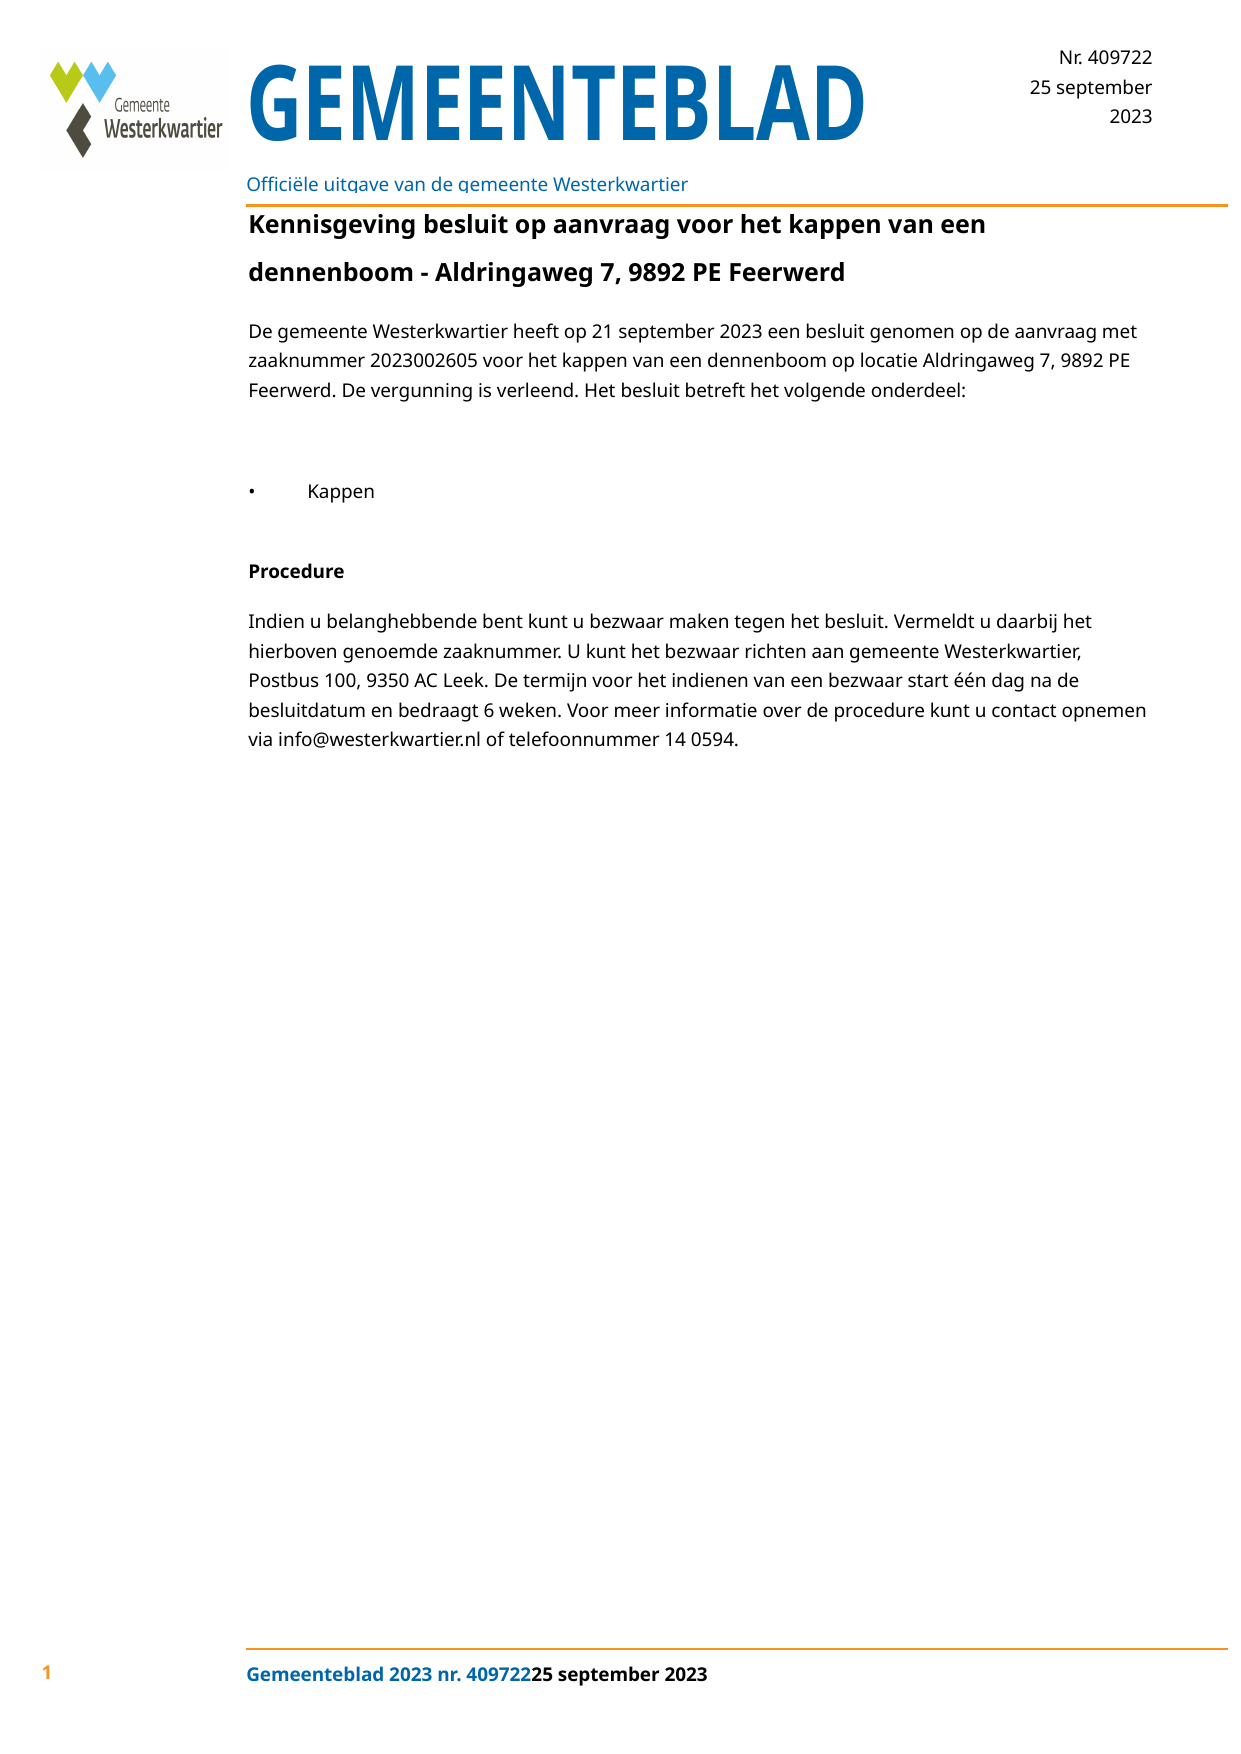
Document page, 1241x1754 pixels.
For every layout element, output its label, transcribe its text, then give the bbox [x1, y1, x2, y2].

text Procedure [248, 558, 1152, 584]
list Kappen [248, 478, 1152, 504]
text Kennisgeving besluit op aanvraag voor het kappen van een dennenboom - Aldringaweg 7, 9892 PE Feerwerd [248, 207, 1152, 288]
picture [41, 47, 231, 172]
text De gemeente Westerkwartier heeft op 21 september 2023 een besluit genomen op de aanvraag met zaaknummer 2023002605 voor het kappen van een dennenboom op locatie Aldringaweg 7, 9892 PE Feerwerd. De vergunning is verleend. Het besluit betreft het volgende onderdeel: [248, 318, 1152, 403]
text Indien u belanghebbende bent kunt u bezwaar maken tegen het besluit. Vermeldt u daarbij het hierboven genoemde zaaknummer. U kunt het bezwaar richten aan gemeente Westerkwartier, Postbus 100, 9350 AC Leek. De termijn voor het indienen van een bezwaar start één dag na de besluitdatum en bedraagt 6 weken. Voor meer informatie over de procedure kunt u contact opnemen via info@westerkwartier.nl of telefoonnummer 14 0594. [248, 608, 1152, 752]
